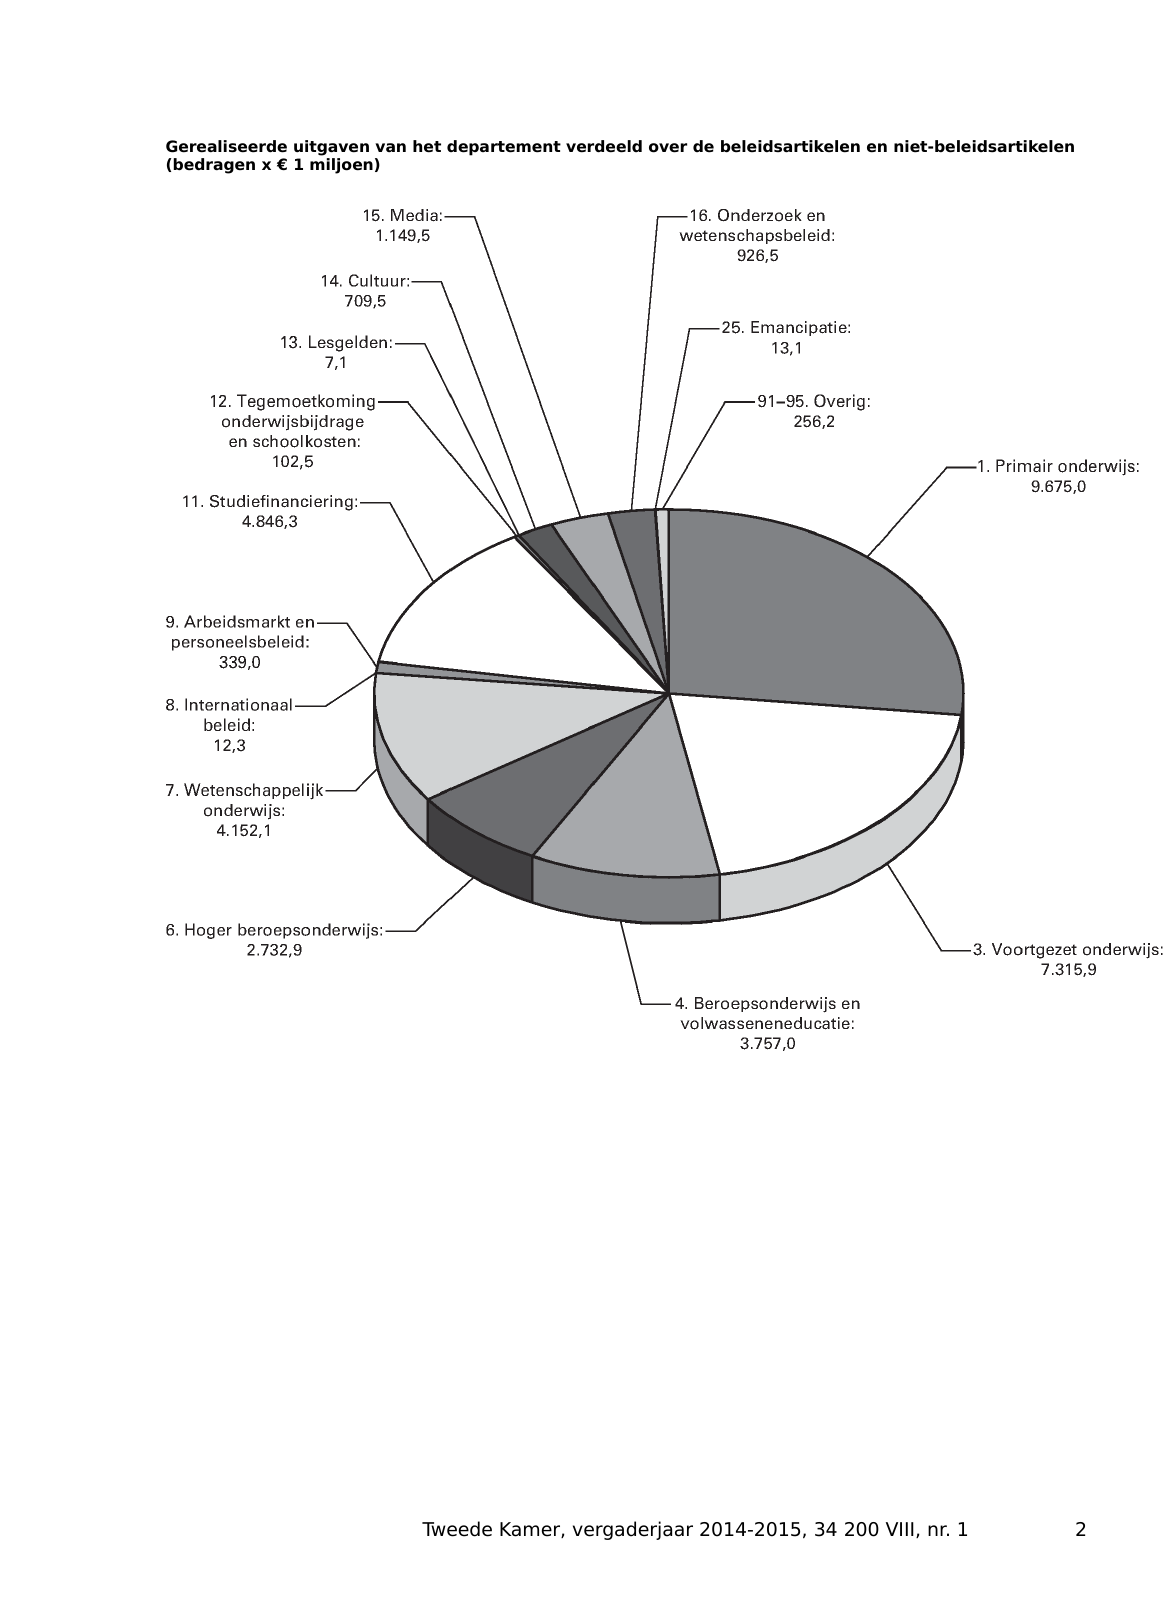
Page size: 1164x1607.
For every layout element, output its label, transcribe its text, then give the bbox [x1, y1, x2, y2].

picture [165, 207, 1164, 1053]
text Gerealiseerde uitgaven van het departement verdeeld over de beleidsartikelen en niet-beleidsartikelen (bedragen x € 1 miljoen) [165, 138, 1163, 174]
